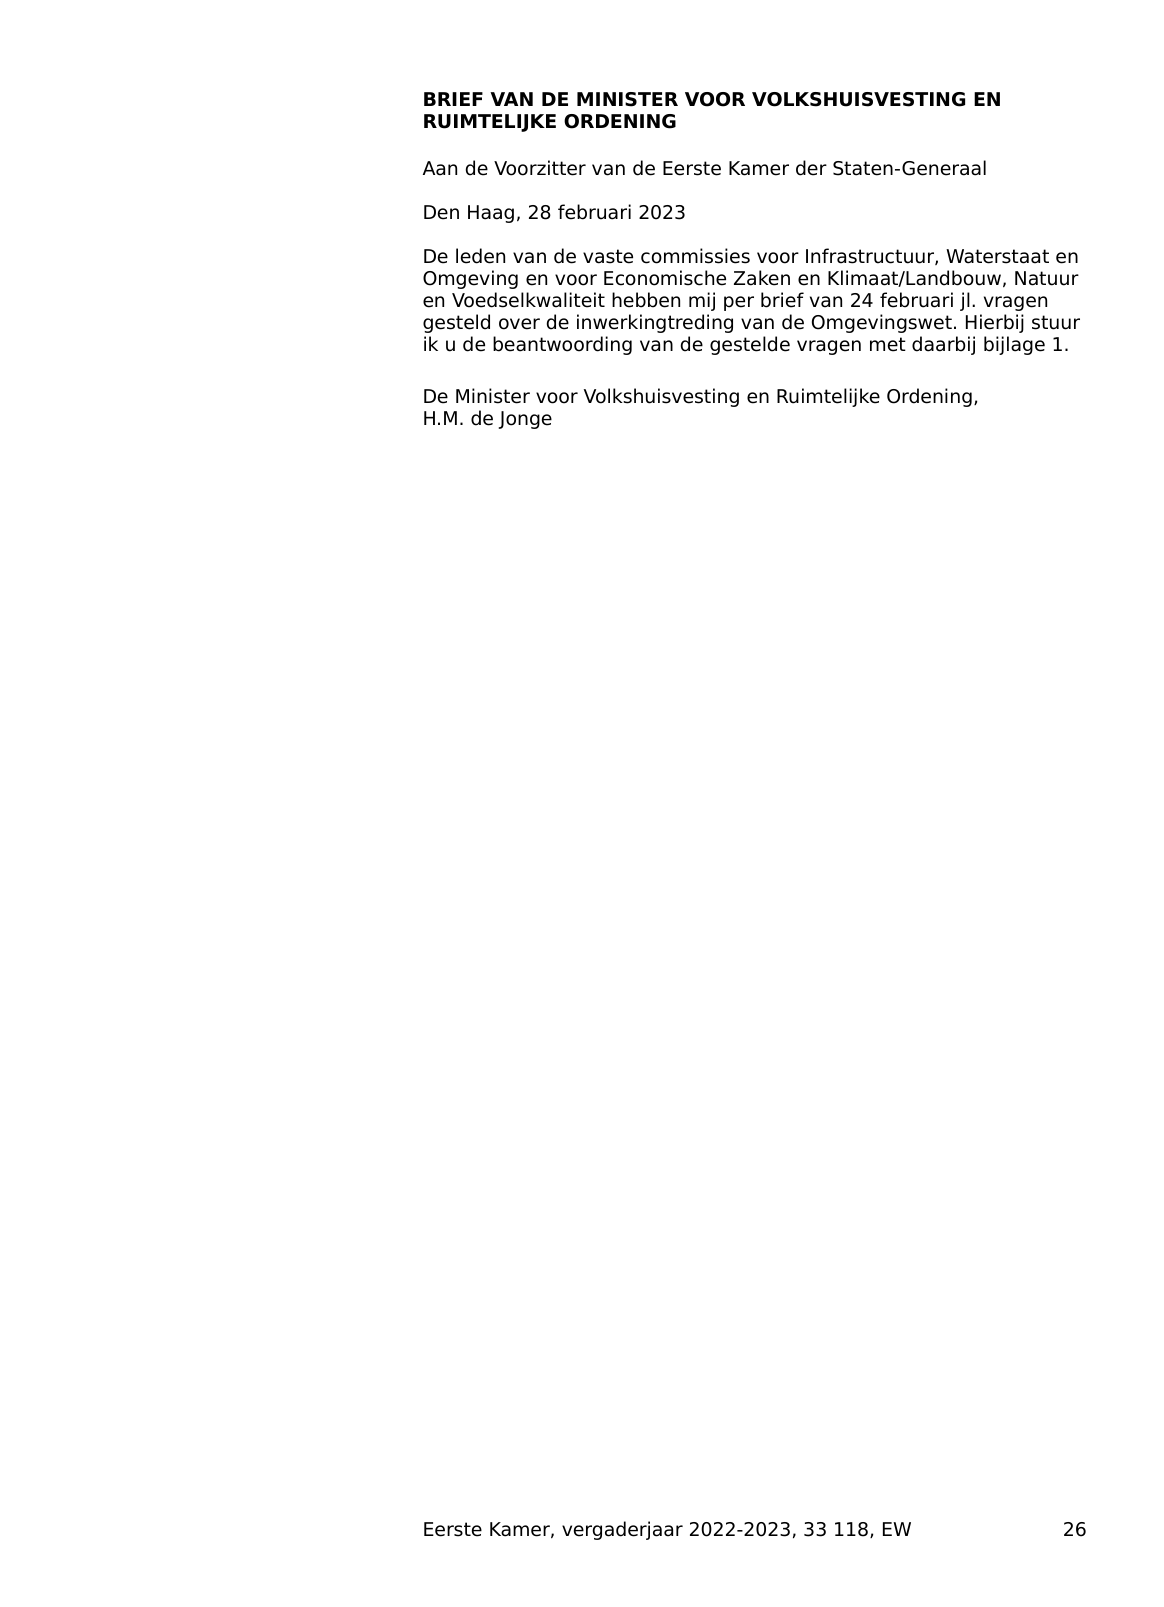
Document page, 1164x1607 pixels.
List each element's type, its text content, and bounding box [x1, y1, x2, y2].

subtitle BRIEF VAN DE MINISTER VOOR VOLKSHUISVESTING EN RUIMTELIJKE ORDENING [422, 89, 1087, 133]
text De Minister voor Volkshuisvesting en Ruimtelijke Ordening, H.M. de Jonge [422, 386, 1087, 430]
text Aan de Voorzitter van de Eerste Kamer der Staten-Generaal [422, 158, 1087, 180]
text Den Haag, 28 februari 2023 [422, 202, 1087, 224]
text De leden van de vaste commissies voor Infrastructuur, Waterstaat en Omgeving en voor Economische Zaken en Klimaat/Landbouw, Natuur en Voedselkwaliteit hebben mij per brief van 24 februari jl. vragen gesteld over de inwerkingtreding van de Omgevingswet. Hierbij stuur ik u de beantwoording van de gestelde vragen met daarbij bijlage 1. [422, 246, 1087, 356]
